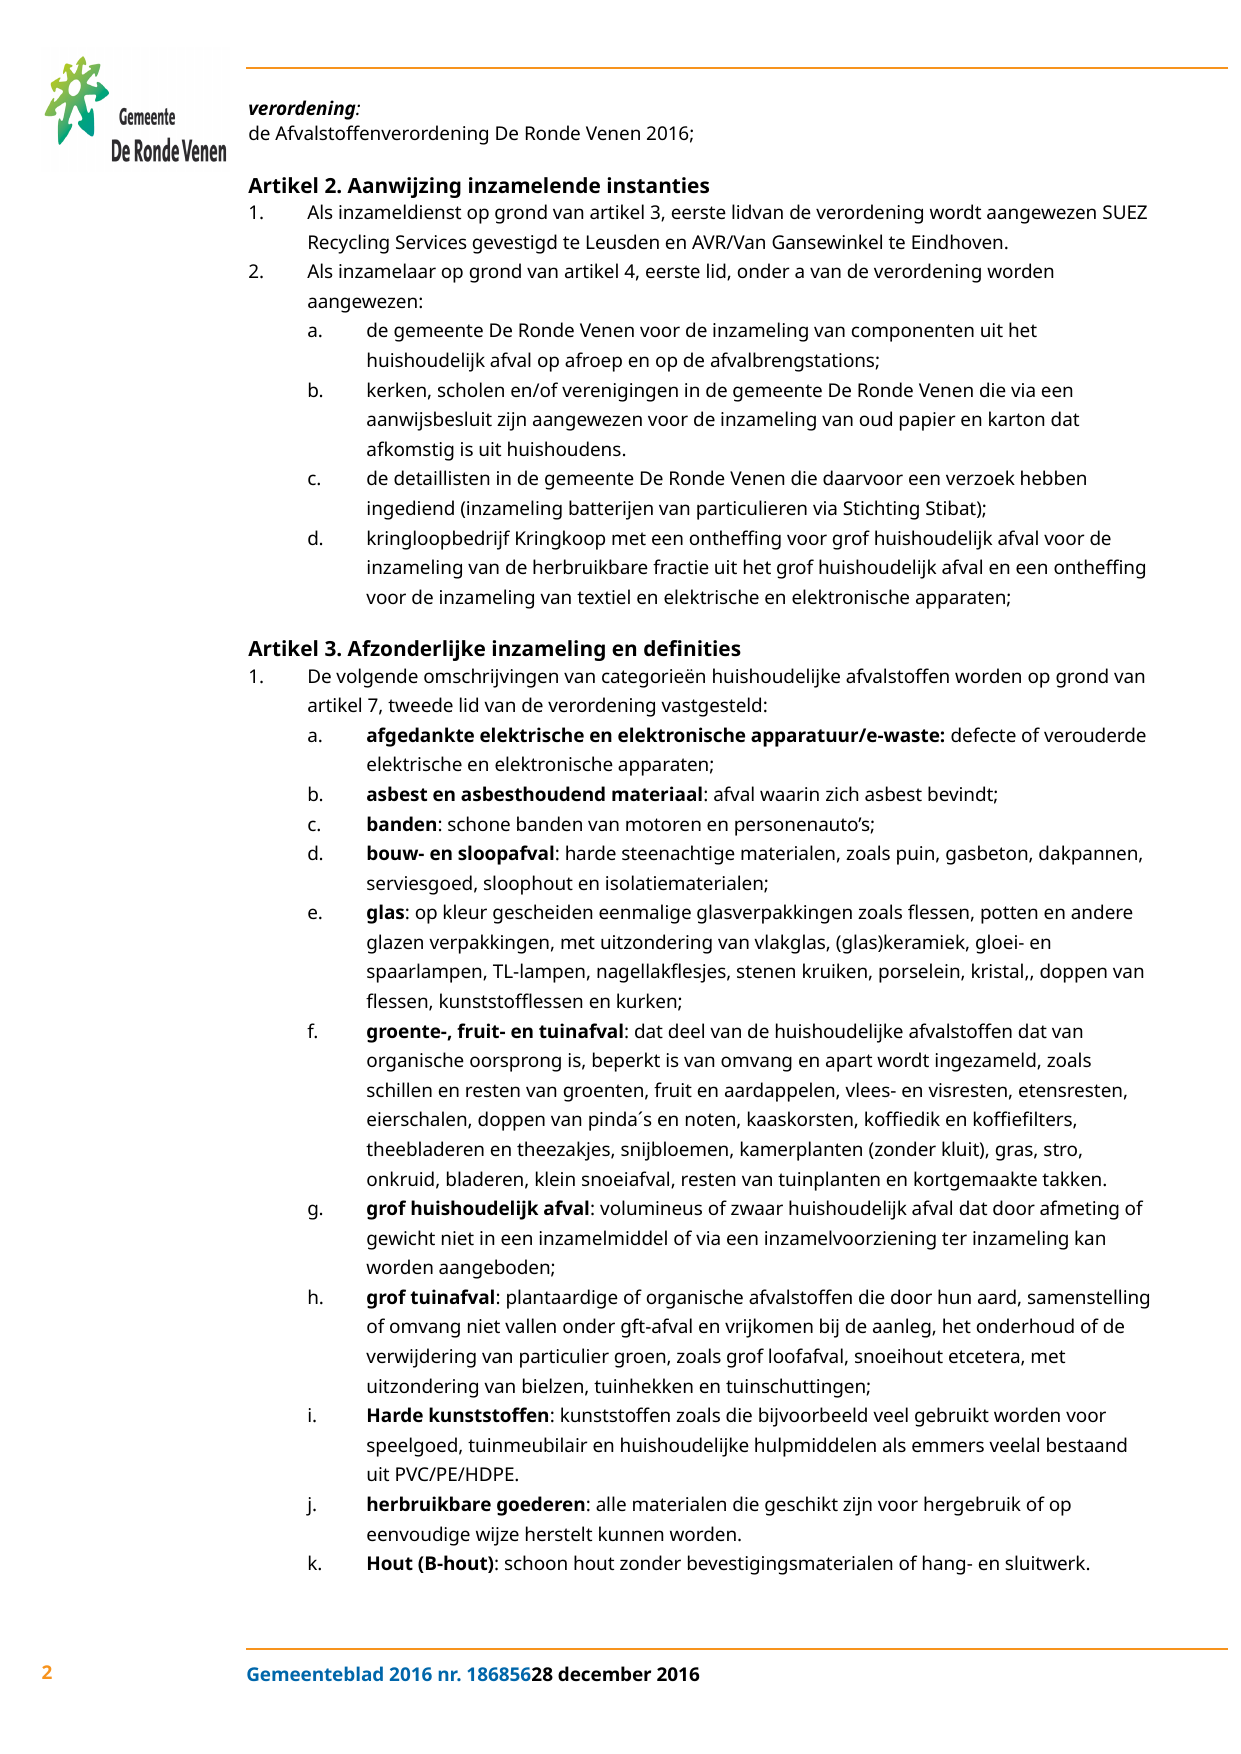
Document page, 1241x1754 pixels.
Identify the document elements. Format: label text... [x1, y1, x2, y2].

list Hout (B-hout): schoon hout zonder bevestigingsmaterialen of hang- en sluitwerk. [307, 1550, 1152, 1576]
list herbruikbare goederen: alle materialen die geschikt zijn voor hergebruik of op eenvoudige wijze herstelt kunnen worden. [307, 1491, 1152, 1546]
list groente-, fruit- en tuinafval: dat deel van de huishoudelijke afvalstoffen dat van organische oorsprong is, beperkt is van omvang en apart wordt ingezameld, zoals schillen en resten van groenten, fruit en aardappelen, vlees- en visresten, etensresten, eierschalen, doppen van pinda´s en noten, kaaskorsten, koffiedik en koffiefilters, theebladeren en theezakjes, snijbloemen, kamerplanten (zonder kluit), gras, stro, onkruid, bladeren, klein snoeiafval, resten van tuinplanten en kortgemaakte takken. [307, 1018, 1152, 1191]
list grof tuinafval: plantaardige of organische afvalstoffen die door hun aard, samenstelling of omvang niet vallen onder gft-afval en vrijkomen bij de aanleg, het onderhoud of de verwijdering van particulier groen, zoals grof loofafval, snoeihout etcetera, met uitzondering van bielzen, tuinhekken en tuinschuttingen; [307, 1284, 1152, 1398]
list bouw- en sloopafval: harde steenachtige materialen, zoals puin, gasbeton, dakpannen, serviesgoed, sloophout en isolatiematerialen; [307, 840, 1152, 896]
text Artikel 3. Afzonderlijke inzameling en definities [248, 634, 1152, 663]
list Als inzameldienst op grond van artikel 3, eerste lidvan de verordening wordt aangewezen SUEZ Recycling Services gevestigd te Leusden en AVR/Van Gansewinkel te Eindhoven. [248, 199, 1152, 255]
list kringloopbedrijf Kringkoop met een ontheffing voor grof huishoudelijk afval voor de inzameling van de herbruikbare fractie uit het grof huishoudelijk afval en een ontheffing voor de inzameling van textiel en elektrische en elektronische apparaten; [307, 525, 1152, 610]
text de Afvalstoffenverordening De Ronde Venen 2016; [248, 121, 1152, 146]
list kerken, scholen en/of verenigingen in de gemeente De Ronde Venen die via een aanwijsbesluit zijn aangewezen voor de inzameling van oud papier en karton dat afkomstig is uit huishoudens. [307, 377, 1152, 462]
list grof huishoudelijk afval: volumineus of zwaar huishoudelijk afval dat door afmeting of gewicht niet in een inzamelmiddel of via een inzamelvoorziening ter inzameling kan worden aangeboden; [307, 1195, 1152, 1280]
picture [41, 47, 231, 172]
list Harde kunststoffen: kunststoffen zoals die bijvoorbeeld veel gebruikt worden voor speelgoed, tuinmeubilair en huishoudelijke hulpmiddelen als emmers veelal bestaand uit PVC/PE/HDPE. [307, 1402, 1152, 1487]
list Als inzamelaar op grond van artikel 4, eerste lid, onder a van de verordening worden aangewezen: [248, 258, 1152, 314]
list de gemeente De Ronde Venen voor de inzameling van componenten uit het huishoudelijk afval op afroep en op de afvalbrengstations; [307, 318, 1152, 373]
list asbest en asbesthoudend materiaal: afval waarin zich asbest bevindt; [307, 781, 1152, 807]
list de detaillisten in de gemeente De Ronde Venen die daarvoor een verzoek hebben ingediend (inzameling batterijen van particulieren via Stichting Stibat); [307, 466, 1152, 521]
list glas: op kleur gescheiden eenmalige glasverpakkingen zoals flessen, potten en andere glazen verpakkingen, met uitzondering van vlakglas, (glas)keramiek, gloei- en spaarlampen, TL-lampen, nagellakflesjes, stenen kruiken, porselein, kristal,, doppen van flessen, kunststofflessen en kurken; [307, 899, 1152, 1014]
text verordening: [248, 95, 1152, 121]
list De volgende omschrijvingen van categorieën huishoudelijke afvalstoffen worden op grond van artikel 7, tweede lid van de verordening vastgesteld: [248, 663, 1152, 718]
list banden: schone banden van motoren en personenauto’s; [307, 811, 1152, 836]
list afgedankte elektrische en elektronische apparatuur/e-waste: defecte of verouderde elektrische en elektronische apparaten; [307, 722, 1152, 777]
text Artikel 2. Aanwijzing inzamelende instanties [248, 171, 1152, 199]
